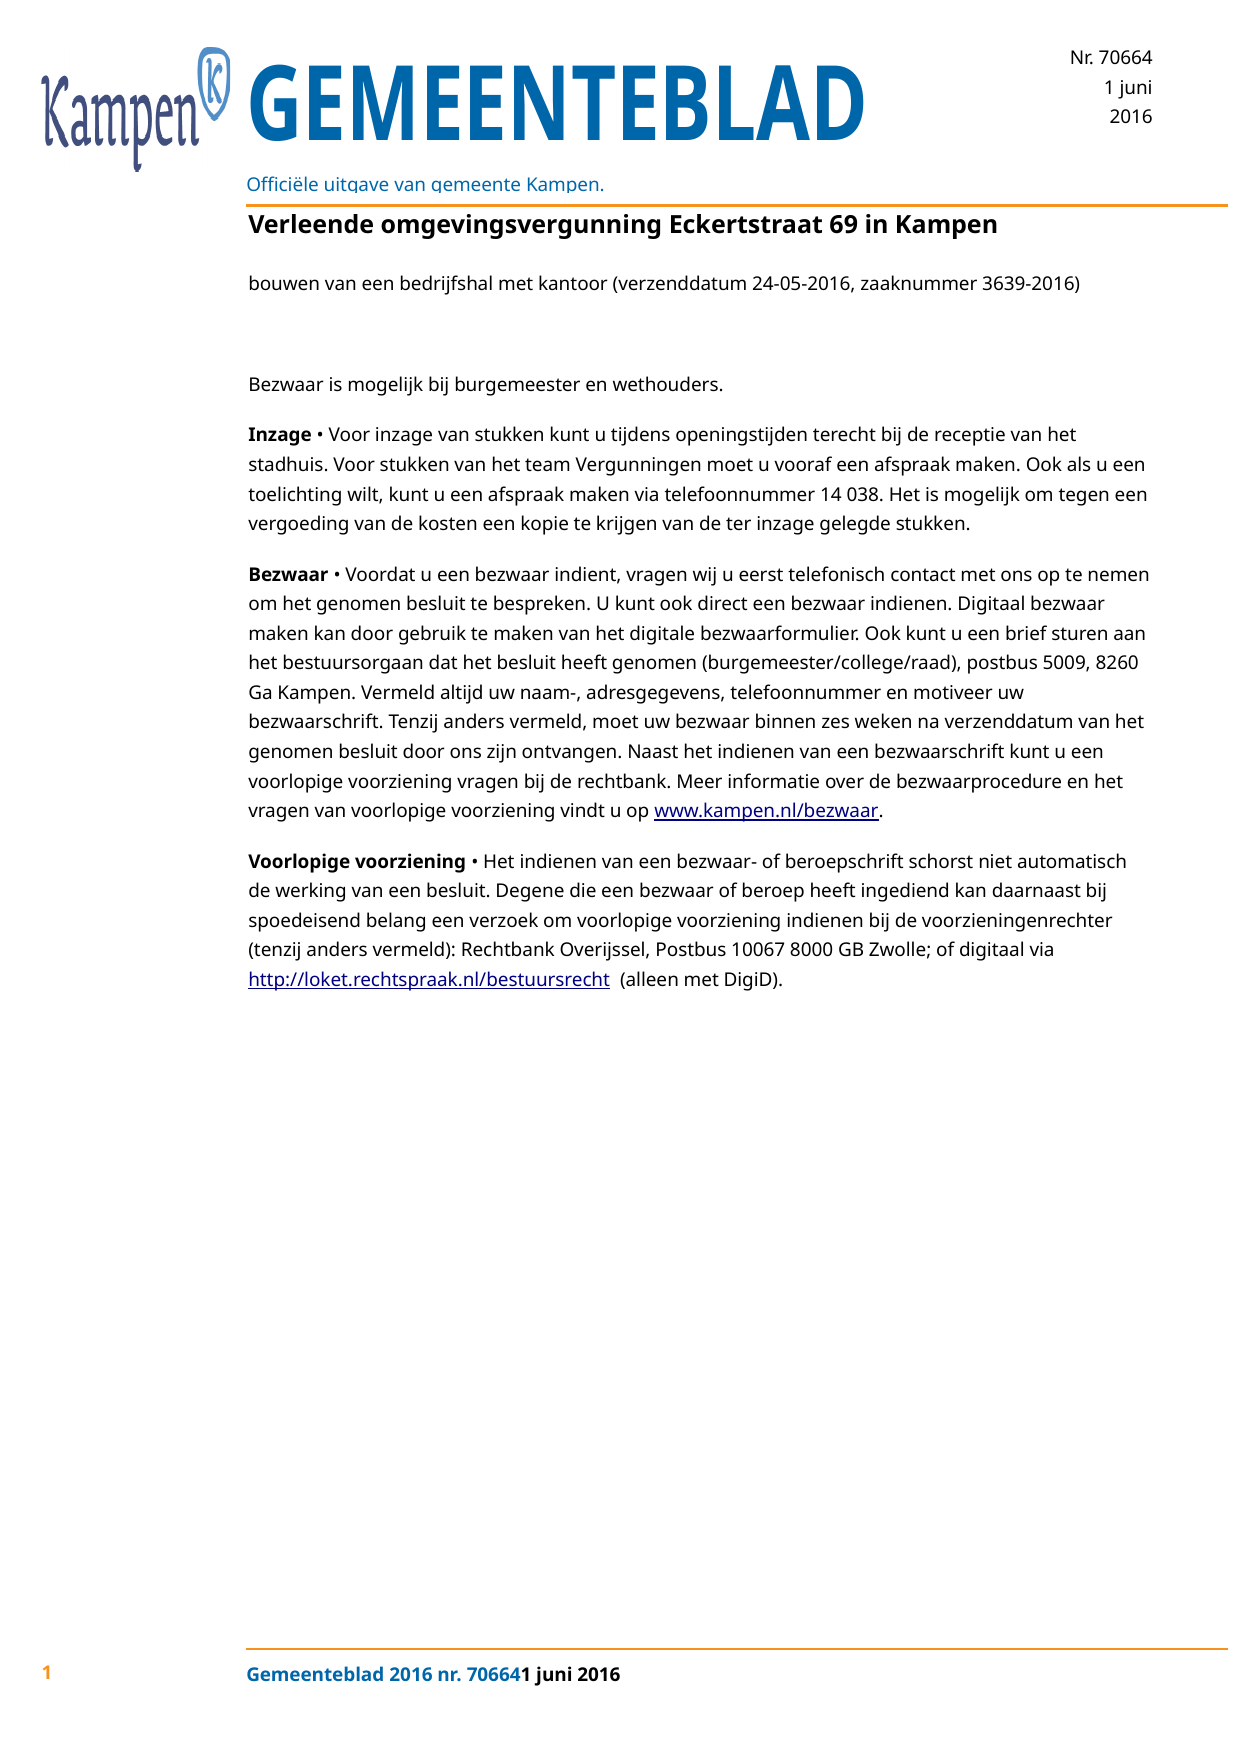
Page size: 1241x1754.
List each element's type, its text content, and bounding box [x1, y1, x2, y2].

text Voorlopige voorziening • Het indienen van een bezwaar- of beroepschrift schorst niet automatisch de werking van een besluit. Degene die een bezwaar of beroep heeft ingediend kan daarnaast bij spoedeisend belang een verzoek om voorlopige voorziening indienen bij de voorzieningenrechter (tenzij anders vermeld): Rechtbank Overijssel, Postbus 10067 8000 GB Zwolle; of digitaal via http://loket.rechtspraak.nl/bestuursrecht (alleen met DigiD). [248, 848, 1152, 992]
text Bezwaar • Voordat u een bezwaar indient, vragen wij u eerst telefonisch contact met ons op te nemen om het genomen besluit te bespreken. U kunt ook direct een bezwaar indienen. Digitaal bezwaar maken kan door gebruik te maken van het digitale bezwaarformulier. Ook kunt u een brief sturen aan het bestuursorgaan dat het besluit heeft genomen (burgemeester/college/raad), postbus 5009, 8260 Ga Kampen. Vermeld altijd uw naam-, adresgegevens, telefoonnummer en motiveer uw bezwaarschrift. Tenzij anders vermeld, moet uw bezwaar binnen zes weken na verzenddatum van het genomen besluit door ons zijn ontvangen. Naast het indienen van een bezwaarschrift kunt u een voorlopige voorziening vragen bij de rechtbank. Meer informatie over de bezwaarprocedure en het vragen van voorlopige voorziening vindt u op www.kampen.nl/bezwaar. [248, 561, 1152, 823]
text bouwen van een bedrijfshal met kantoor (verzenddatum 24-05-2016, zaaknummer 3639-2016) [248, 270, 1152, 296]
text Inzage • Voor inzage van stukken kunt u tijdens openingstijden terecht bij de receptie van het stadhuis. Voor stukken van het team Vergunningen moet u vooraf een afspraak maken. Ook als u een toelichting wilt, kunt u een afspraak maken via telefoonnummer 14 038. Het is mogelijk om tegen een vergoeding van de kosten een kopie te krijgen van de ter inzage gelegde stukken. [248, 422, 1152, 536]
text Verleende omgevingsvergunning Eckertstraat 69 in Kampen [248, 207, 1152, 241]
text Bezwaar is mogelijk bij burgemeester en wethouders. [248, 371, 1152, 397]
picture [41, 47, 231, 172]
